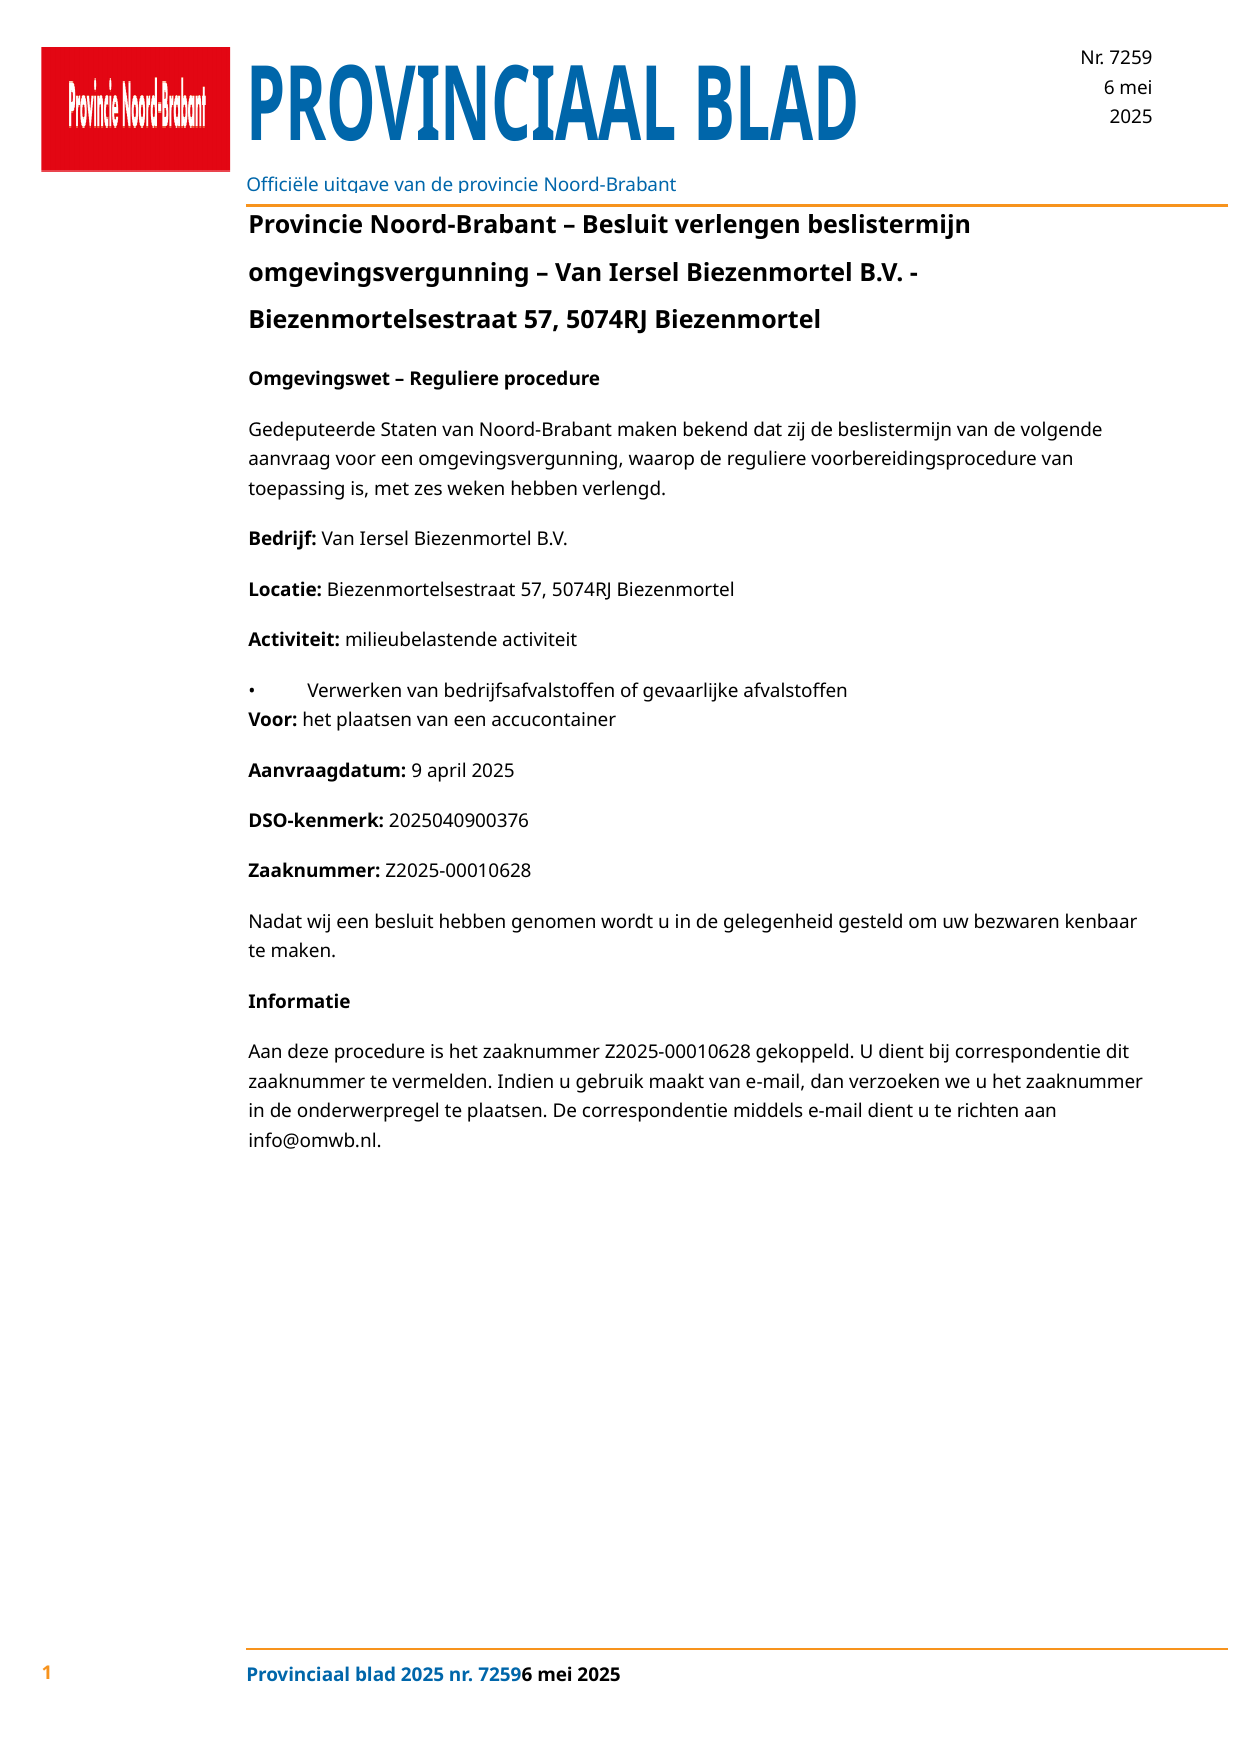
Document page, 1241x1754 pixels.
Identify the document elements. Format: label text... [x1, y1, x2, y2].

text Activiteit: milieubelastende activiteit [248, 626, 1152, 652]
text Aan deze procedure is het zaaknummer Z2025-00010628 gekoppeld. U dient bij correspondentie dit zaaknummer te vermelden. Indien u gebruik maakt van e-mail, dan verzoeken we u het zaaknummer in de onderwerpregel te plaatsen. De correspondentie middels e-mail dient u te richten aan info@omwb.nl. [248, 1038, 1152, 1153]
list Verwerken van bedrijfsafvalstoffen of gevaarlijke afvalstoffen [248, 677, 1152, 702]
text Informatie [248, 988, 1152, 1014]
text Omgevingswet – Reguliere procedure [248, 366, 1152, 391]
text Zaaknummer: Z2025-00010628 [248, 858, 1152, 883]
picture [41, 47, 231, 172]
text Provincie Noord-Brabant – Besluit verlengen beslistermijn omgevingsvergunning – Van Iersel Biezenmortel B.V. - Biezenmortelsestraat 57, 5074RJ Biezenmortel [248, 207, 1152, 336]
text DSO-kenmerk: 2025040900376 [248, 807, 1152, 833]
text Bedrijf: Van Iersel Biezenmortel B.V. [248, 526, 1152, 551]
text Gedeputeerde Staten van Noord-Brabant maken bekend dat zij de beslistermijn van de volgende aanvraag voor een omgevingsvergunning, waarop de reguliere voorbereidingsprocedure van toepassing is, met zes weken hebben verlengd. [248, 416, 1152, 501]
text Aanvraagdatum: 9 april 2025 [248, 757, 1152, 782]
text Locatie: Biezenmortelsestraat 57, 5074RJ Biezenmortel [248, 576, 1152, 602]
text Voor: het plaatsen van een accucontainer [248, 706, 1152, 732]
text Nadat wij een besluit hebben genomen wordt u in de gelegenheid gesteld om uw bezwaren kenbaar te maken. [248, 908, 1152, 963]
